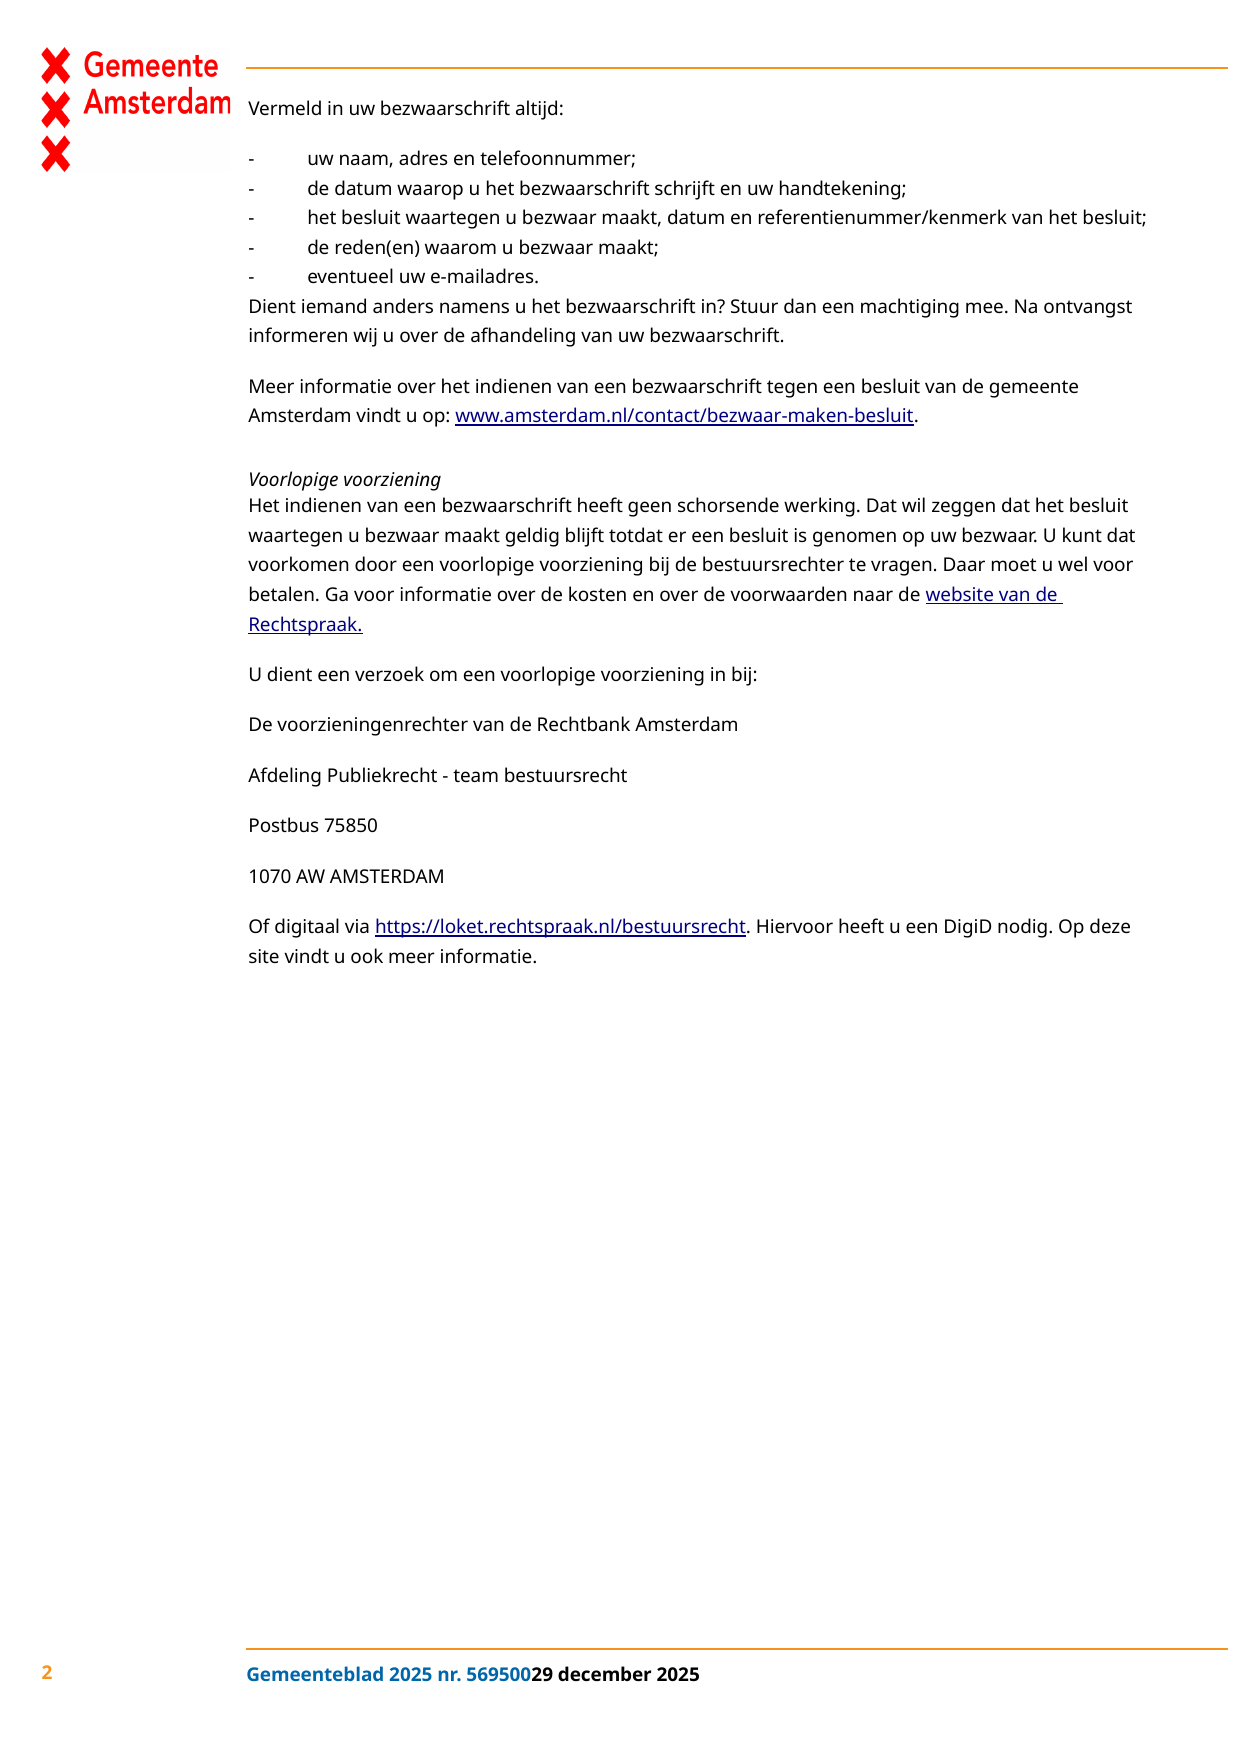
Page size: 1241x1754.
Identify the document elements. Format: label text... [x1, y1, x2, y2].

text Het indienen van een bezwaarschrift heeft geen schorsende werking. Dat wil zeggen dat het besluit waartegen u bezwaar maakt geldig blijft totdat er een besluit is genomen op uw bezwaar. U kunt dat voorkomen door een voorlopige voorziening bij de bestuursrechter te vragen. Daar moet u wel voor betalen. Ga voor informatie over de kosten en over de voorwaarden naar de website van de Rechtspraak. [248, 492, 1152, 636]
picture [41, 47, 231, 172]
list het besluit waartegen u bezwaar maakt, datum en referentienummer/kenmerk van het besluit; [248, 204, 1152, 230]
text De voorzieningenrechter van de Rechtbank Amsterdam [248, 712, 1152, 737]
list de reden(en) waarom u bezwaar maakt; [248, 234, 1152, 260]
text Vermeld in uw bezwaarschrift altijd: [248, 95, 1152, 121]
text Afdeling Publiekrecht - team bestuursrecht [248, 762, 1152, 788]
text Postbus 75850 [248, 812, 1152, 838]
text Voorlopige voorziening [248, 467, 1152, 492]
text 1070 AW AMSTERDAM [248, 863, 1152, 888]
list de datum waarop u het bezwaarschrift schrijft en uw handtekening; [248, 175, 1152, 201]
text U dient een verzoek om een voorlopige voorziening in bij: [248, 661, 1152, 687]
list eventueel uw e-mailadres. [248, 263, 1152, 289]
text Dient iemand anders namens u het bezwaarschrift in? Stuur dan een machtiging mee. Na ontvangst informeren wij u over de afhandeling van uw bezwaarschrift. [248, 293, 1152, 348]
text Meer informatie over het indienen van een bezwaarschrift tegen een besluit van de gemeente Amsterdam vindt u op: www.amsterdam.nl/contact/bezwaar-maken-besluit. [248, 373, 1152, 428]
text Of digitaal via https://loket.rechtspraak.nl/bestuursrecht. Hiervoor heeft u een DigiD nodig. Op deze site vindt u ook meer informatie. [248, 913, 1152, 968]
list uw naam, adres en telefoonnummer; [248, 145, 1152, 171]
